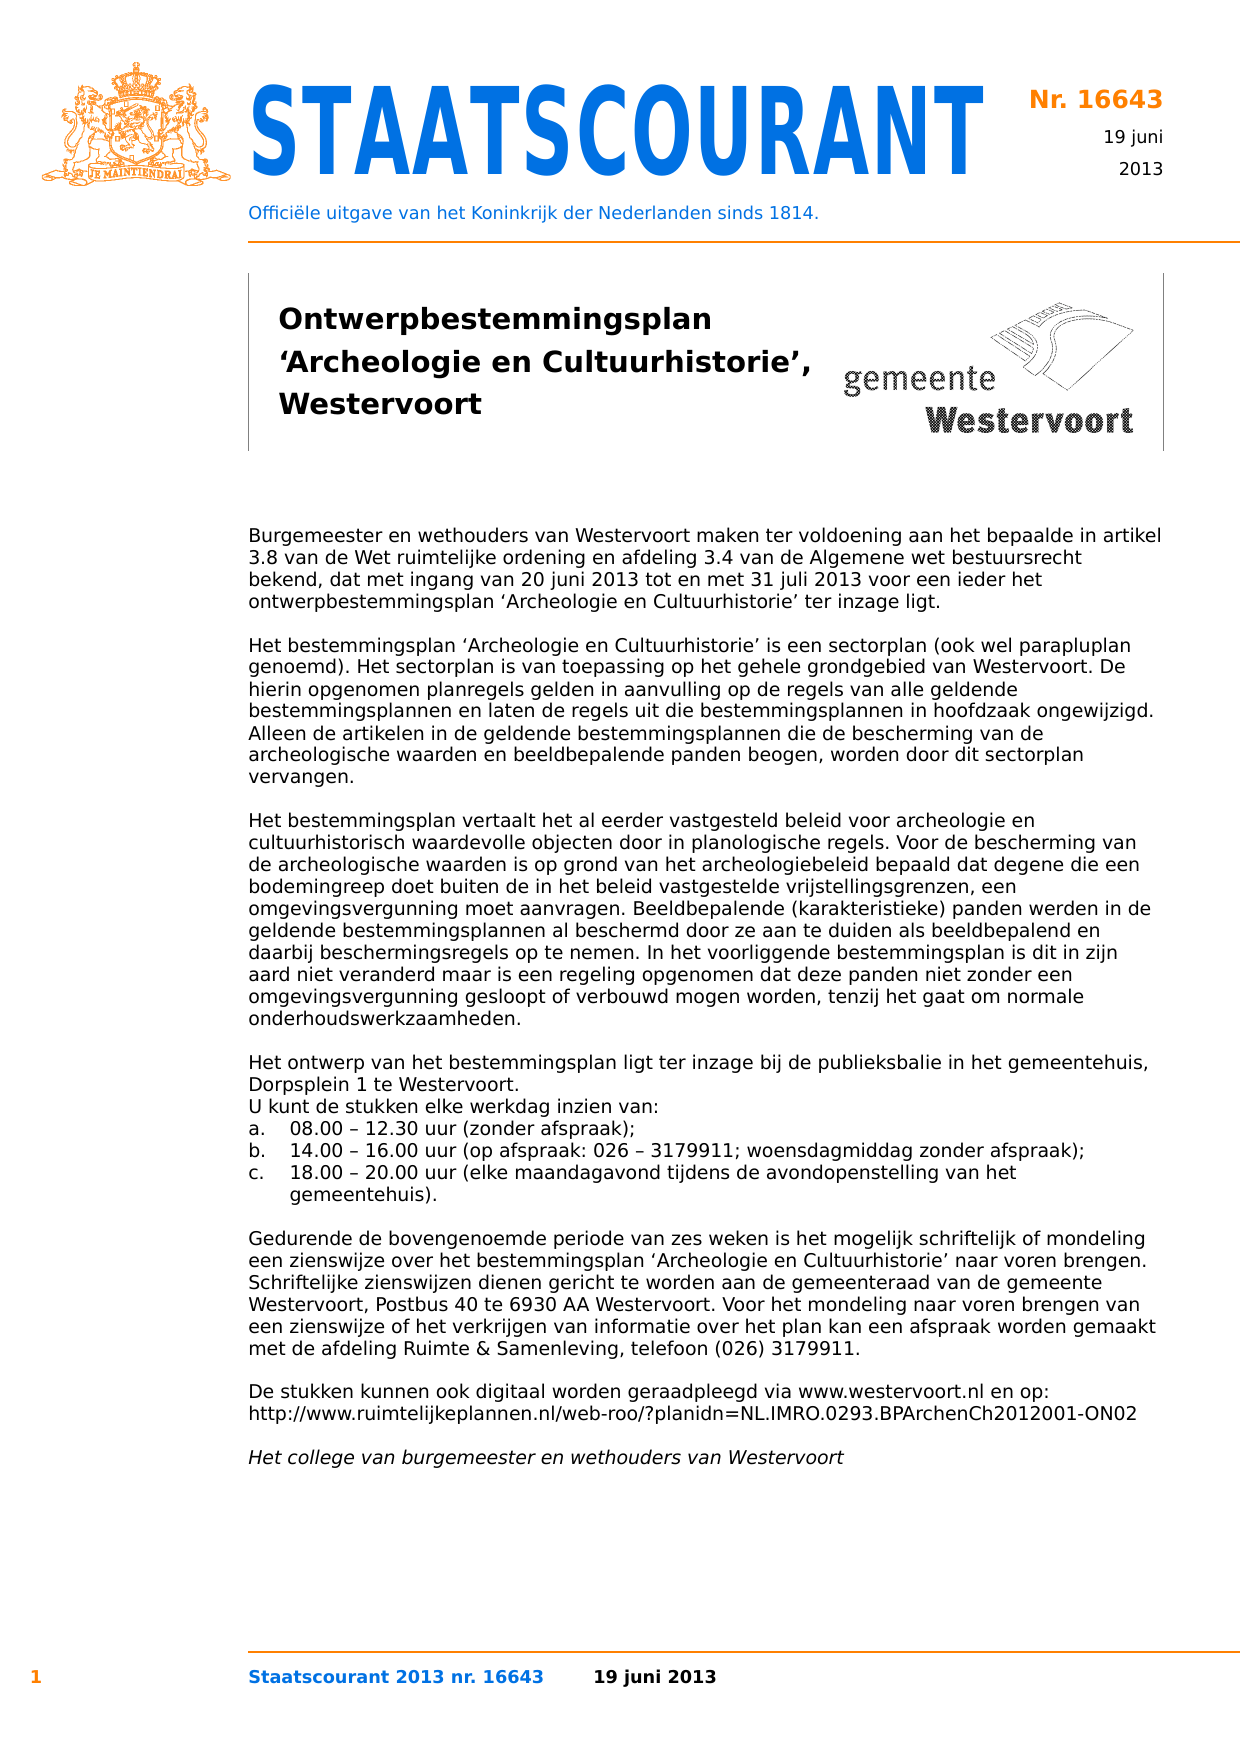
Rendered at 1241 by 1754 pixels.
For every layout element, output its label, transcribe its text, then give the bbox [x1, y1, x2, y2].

text http://www.ruimtelijkeplannen.nl/web-roo/?planidn=NL.IMRO.0293.BPArchenCh2012001-ON02 [248, 1403, 1163, 1425]
text Het bestemmingsplan ‘Archeologie en Cultuurhistorie’ is een sectorplan (ook wel parapluplan genoemd). Het sectorplan is van toepassing op het gehele grondgebied van Westervoort. De hierin opgenomen planregels gelden in aanvulling op de regels van alle geldende bestemmingsplannen en laten de regels uit die bestemmingsplannen in hoofdzaak ongewijzigd. Alleen de artikelen in de geldende bestemmingsplannen die de bescherming van de archeologische waarden en beeldbepalende panden beogen, worden door dit sectorplan vervangen. [248, 634, 1163, 788]
text Gedurende de bovengenoemde periode van zes weken is het mogelijk schriftelijk of mondeling een zienswijze over het bestemmingsplan ‘Archeologie en Cultuurhistorie’ naar voren brengen. [248, 1228, 1163, 1272]
picture [844, 302, 1134, 433]
text U kunt de stukken elke werkdag inzien van: [248, 1096, 1163, 1118]
picture [41, 62, 231, 186]
table_cell 2013 [998, 153, 1240, 203]
text Het bestemmingsplan vertaalt het al eerder vastgesteld beleid voor archeologie en cultuurhistorisch waardevolle objecten door in planologische regels. Voor de bescherming van de archeologische waarden is op grond van het archeologiebeleid bepaald dat degene die een bodemingreep doet buiten de in het beleid vastgestelde vrijstellingsgrenzen, een omgevingsvergunning moet aanvragen. Beeldbepalende (karakteristieke) panden werden in de geldende bestemmingsplannen al beschermd door ze aan te duiden als beeldbepalend en daarbij beschermingsregels op te nemen. In het voorliggende bestemmingsplan is dit in zijn aard niet veranderd maar is een regeling opgenomen dat deze panden niet zonder een omgevingsvergunning gesloopt of verbouwd mogen worden, tenzij het gaat om normale onderhoudswerkzaamheden. [248, 810, 1163, 1030]
text a. 08.00 – 12.30 uur (zonder afspraak); [248, 1118, 1163, 1140]
table_header STAATSCOURANT [248, 62, 998, 203]
text b. 14.00 – 16.00 uur (op afspraak: 026 – 3179911; woensdagmiddag zonder afspraak); [248, 1140, 1163, 1162]
text Het ontwerp van het bestemmingsplan ligt ter inzage bij de publieksbalie in het gemeentehuis, Dorpsplein 1 te Westervoort. [248, 1052, 1163, 1096]
table_header [25, 62, 248, 241]
text Burgemeester en wethouders van Westervoort maken ter voldoening aan het bepaalde in artikel 3.8 van de Wet ruimtelijke ordening en afdeling 3.4 van de Algemene wet bestuursrecht bekend, dat met ingang van 20 juni 2013 tot en met 31 juli 2013 voor een ieder het ontwerpbestemmingsplan ‘Archeologie en Cultuurhistorie’ ter inzage ligt. [248, 525, 1163, 613]
text Het college van burgemeester en wethouders van Westervoort [248, 1447, 1163, 1469]
text De stukken kunnen ook digitaal worden geraadpleegd via www.westervoort.nl en op: [248, 1381, 1163, 1403]
text c. 18.00 – 20.00 uur (elke maandagavond tijdens de avondopenstelling van het gemeentehuis). [248, 1162, 1163, 1206]
table_header Nr. 16643 [998, 62, 1240, 121]
table_cell 19 juni [998, 121, 1240, 153]
table_cell Officiële uitgave van het Koninkrijk der Nederlanden sinds 1814. [248, 203, 1240, 241]
text Schriftelijke zienswijzen dienen gericht te worden aan de gemeenteraad van de gemeente Westervoort, Postbus 40 te 6930 AA Westervoort. Voor het mondeling naar voren brengen van een zienswijze of het verkrijgen van informatie over het plan kan een afspraak worden gemaakt met de afdeling Ruimte & Samenleving, telefoon (026) 3179911. [248, 1272, 1163, 1359]
subtitle Ontwerpbestemmingsplan ‘Archeologie en Cultuurhistorie’, Westervoort [249, 273, 1163, 451]
